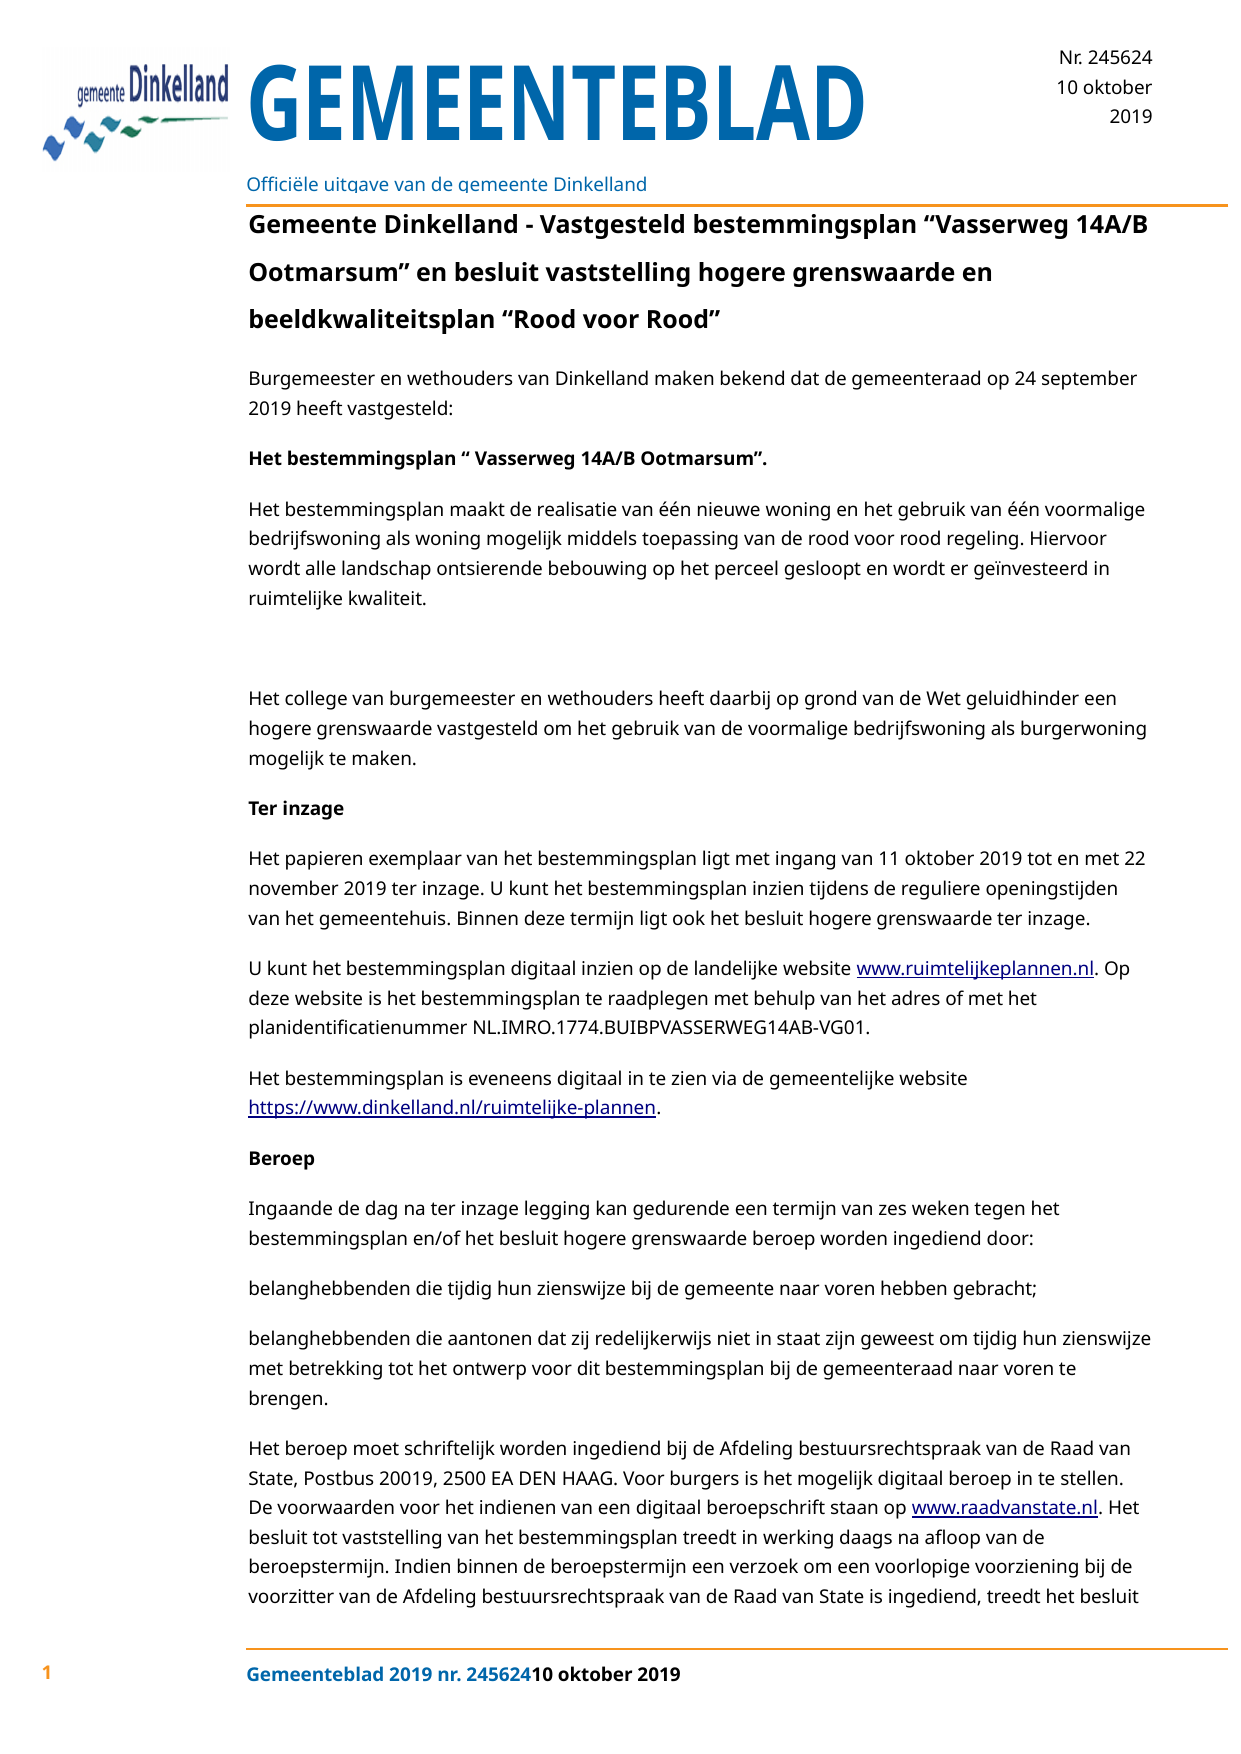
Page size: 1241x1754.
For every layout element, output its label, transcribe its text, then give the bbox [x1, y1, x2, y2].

text Het papieren exemplaar van het bestemmingsplan ligt met ingang van 11 oktober 2019 tot en met 22 november 2019 ter inzage. U kunt het bestemmingsplan inzien tijdens de reguliere openingstijden van het gemeentehuis. Binnen deze termijn ligt ook het besluit hogere grenswaarde ter inzage. [248, 846, 1152, 930]
text U kunt het bestemmingsplan digitaal inzien op de landelijke website www.ruimtelijkeplannen.nl. Op deze website is het bestemmingsplan te raadplegen met behulp van het adres of met het planidentificatienummer NL.IMRO.1774.BUIBPVASSERWEG14AB-VG01. [248, 955, 1152, 1040]
text Het bestemmingsplan maakt de realisatie van één nieuwe woning en het gebruik van één voormalige bedrijfswoning als woning mogelijk middels toepassing van de rood voor rood regeling. Hiervoor wordt alle landschap ontsierende bebouwing op het perceel gesloopt en wordt er geïnvesteerd in ruimtelijke kwaliteit. [248, 496, 1152, 610]
text Het beroep moet schriftelijk worden ingediend bij de Afdeling bestuursrechtspraak van de Raad van State, Postbus 20019, 2500 EA DEN HAAG. Voor burgers is het mogelijk digitaal beroep in te stellen. De voorwaarden voor het indienen van een digitaal beroepschrift staan op www.raadvanstate.nl. Het besluit tot vaststelling van het bestemmingsplan treedt in werking daags na afloop van de beroepstermijn. Indien binnen de beroepstermijn een verzoek om een voorlopige voorziening bij de voorzitter van de Afdeling bestuursrechtspraak van de Raad van State is ingediend, treedt het besluit [248, 1435, 1152, 1609]
text belanghebbenden die tijdig hun zienswijze bij de gemeente naar voren hebben gebracht; [248, 1275, 1152, 1301]
text Het bestemmingsplan “ Vasserweg 14A/B Ootmarsum”. [248, 446, 1152, 471]
text Ingaande de dag na ter inzage legging kan gedurende een termijn van zes weken tegen het bestemmingsplan en/of het besluit hogere grenswaarde beroep worden ingediend door: [248, 1195, 1152, 1250]
text Ter inzage [248, 795, 1152, 821]
text Burgemeester en wethouders van Dinkelland maken bekend dat de gemeenteraad op 24 september 2019 heeft vastgesteld: [248, 366, 1152, 421]
picture [41, 47, 231, 172]
text Beroep [248, 1145, 1152, 1170]
text Gemeente Dinkelland - Vastgesteld bestemmingsplan “Vasserweg 14A/B Ootmarsum” en besluit vaststelling hogere grenswaarde en beeldkwaliteitsplan “Rood voor Rood” [248, 207, 1152, 336]
text Het college van burgemeester en wethouders heeft daarbij op grond van de Wet geluidhinder een hogere grenswaarde vastgesteld om het gebruik van de voormalige bedrijfswoning als burgerwoning mogelijk te maken. [248, 686, 1152, 770]
text Het bestemmingsplan is eveneens digitaal in te zien via de gemeentelijke website https://www.dinkelland.nl/ruimtelijke-plannen. [248, 1065, 1152, 1120]
text belanghebbenden die aantonen dat zij redelijkerwijs niet in staat zijn geweest om tijdig hun zienswijze met betrekking tot het ontwerp voor dit bestemmingsplan bij de gemeenteraad naar voren te brengen. [248, 1326, 1152, 1410]
